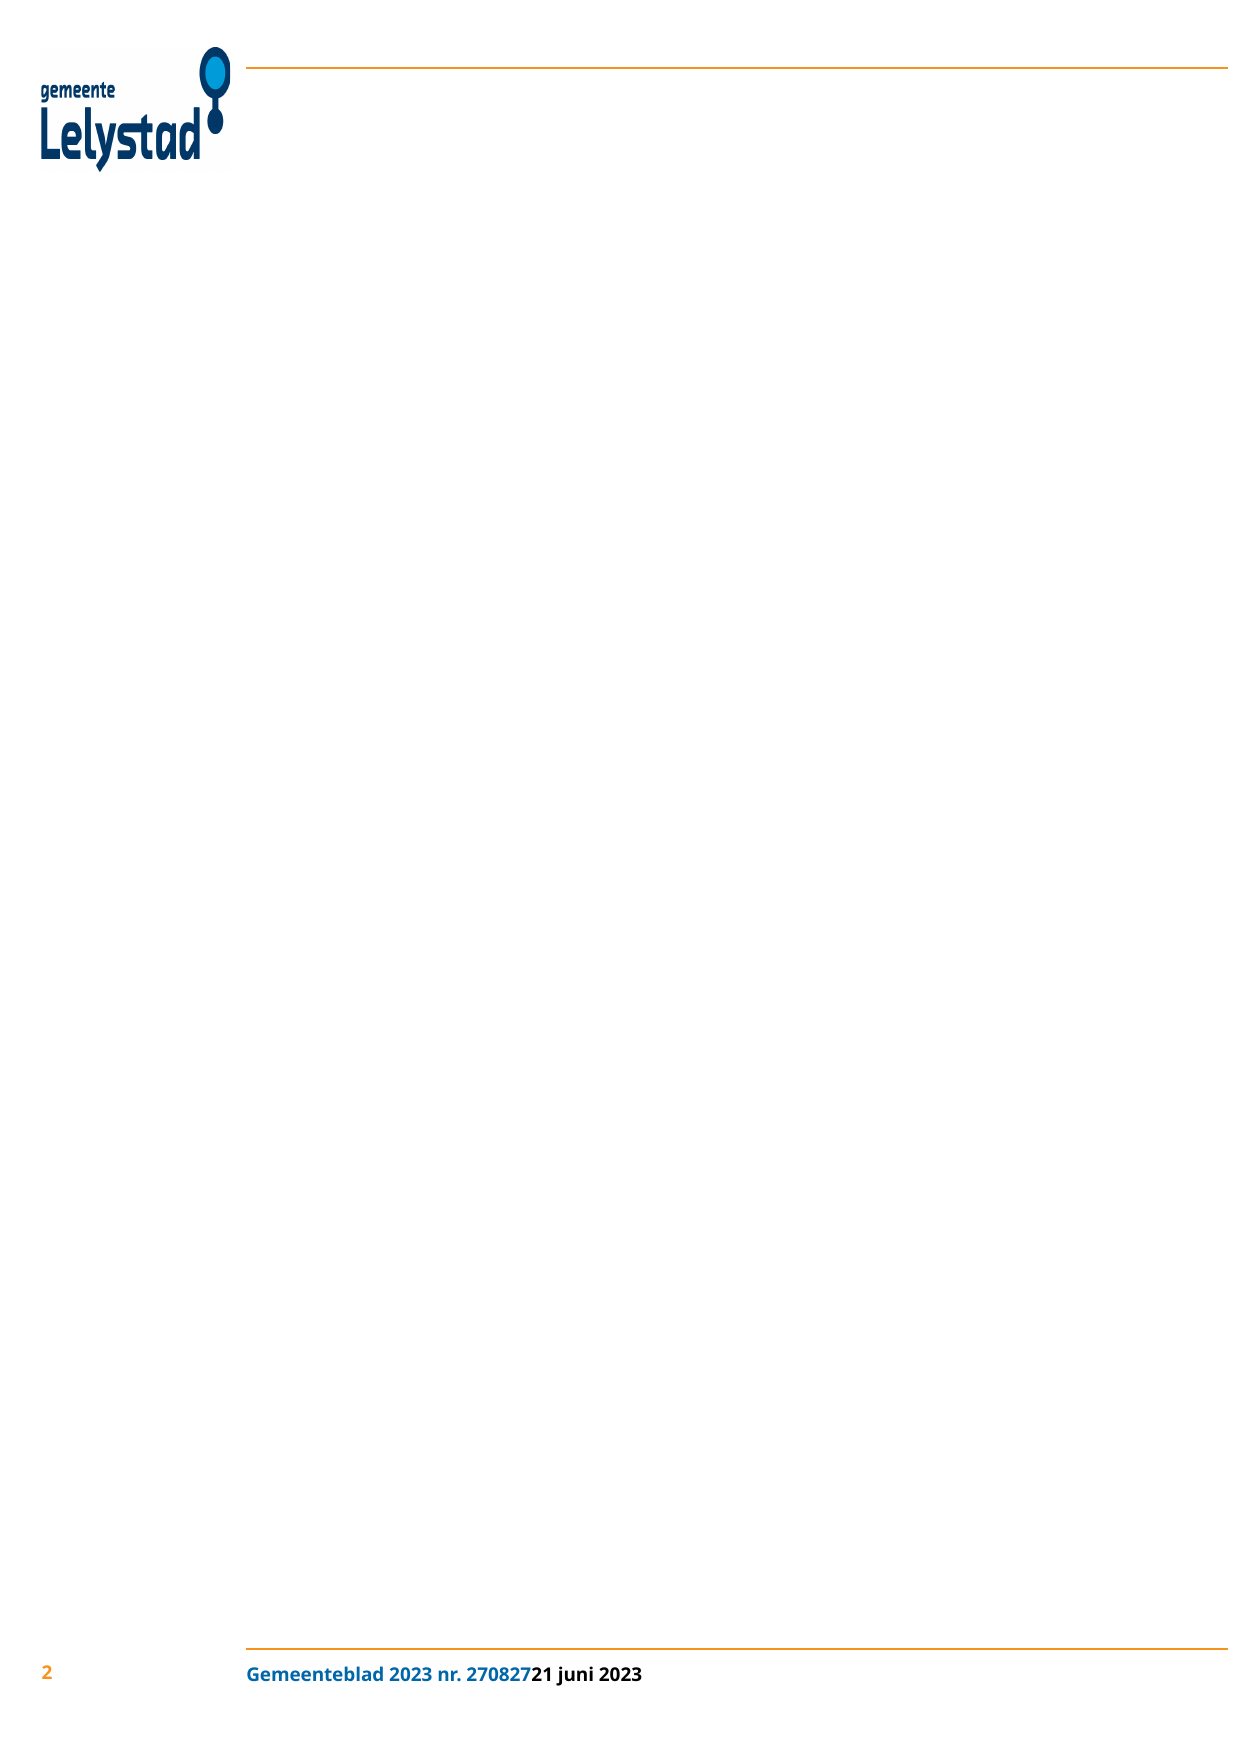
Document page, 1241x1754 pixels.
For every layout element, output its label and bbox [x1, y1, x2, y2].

picture [41, 47, 231, 172]
